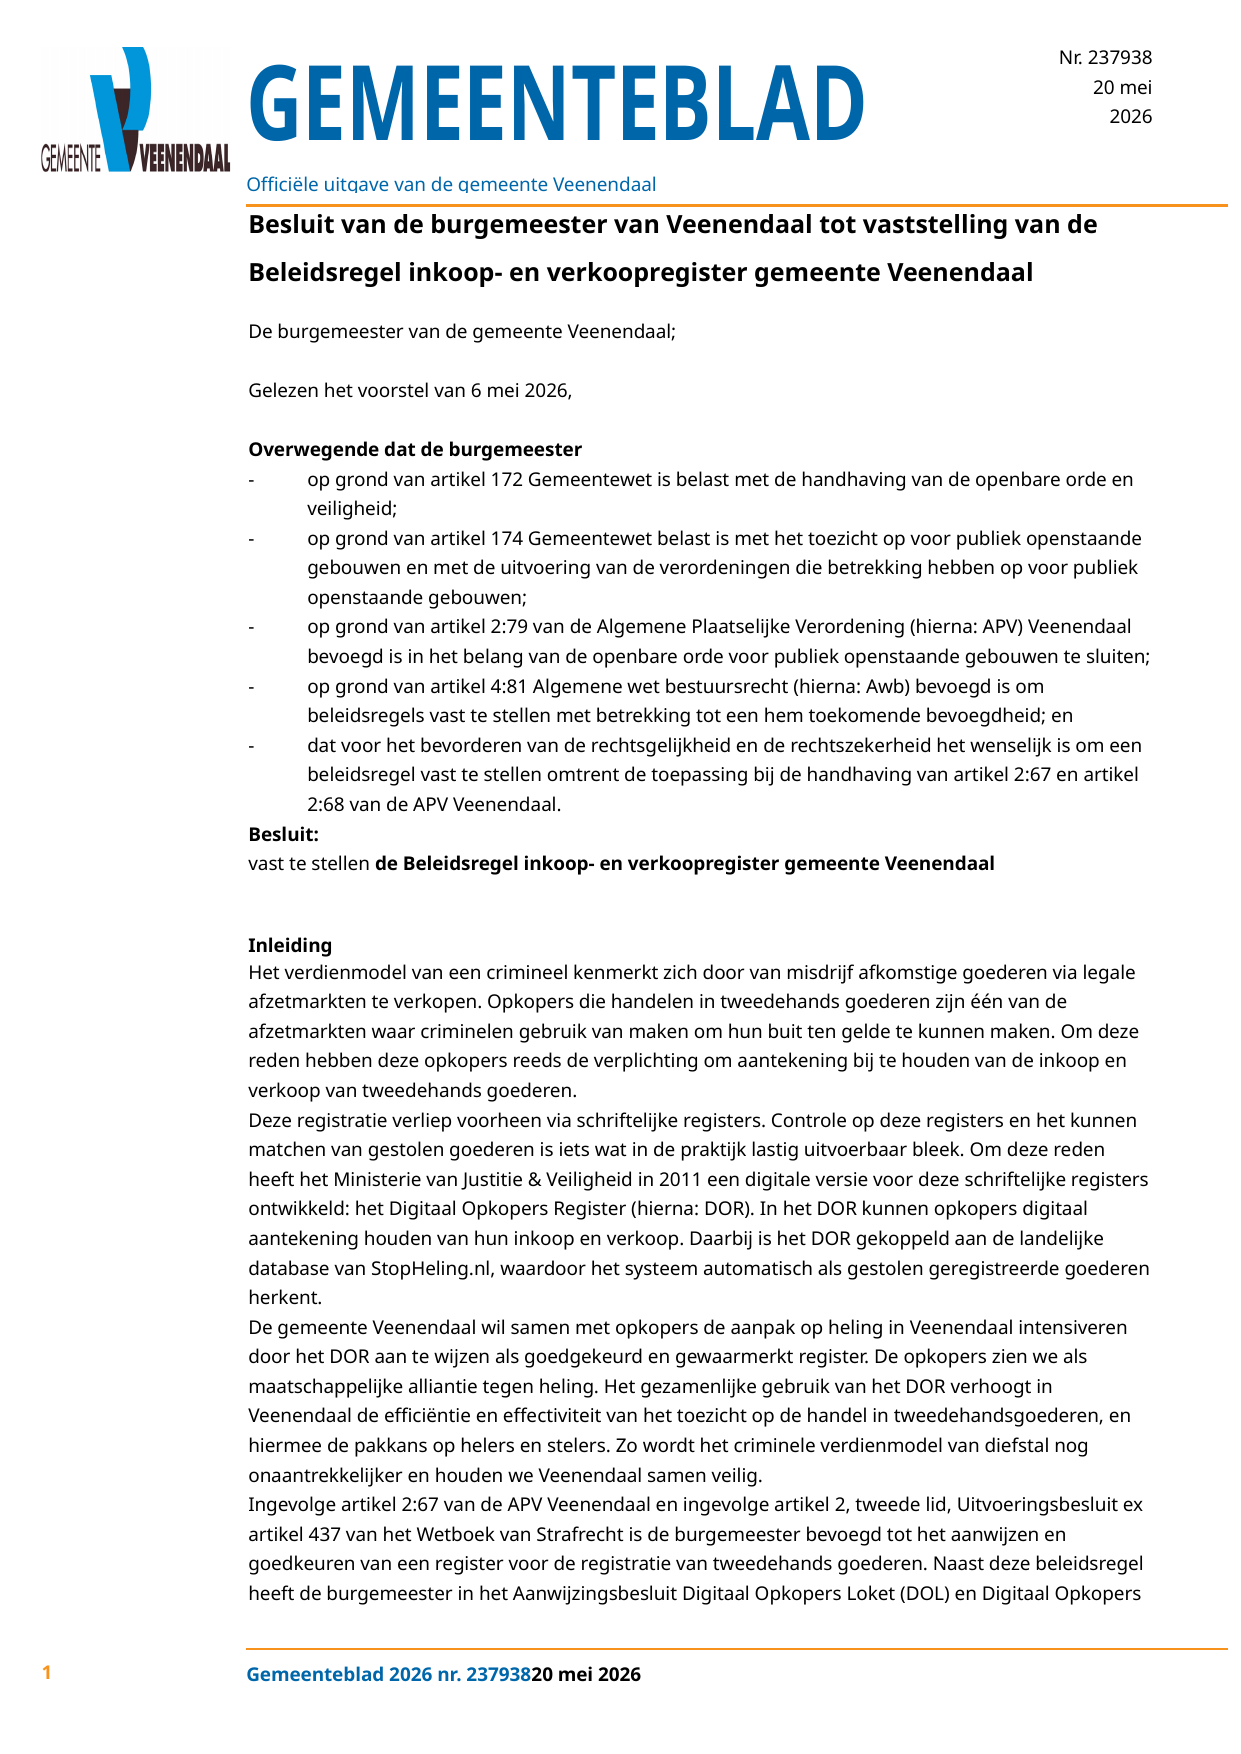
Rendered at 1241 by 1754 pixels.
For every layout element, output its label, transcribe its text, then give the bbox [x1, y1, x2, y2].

text Het verdienmodel van een crimineel kenmerkt zich door van misdrijf afkomstige goederen via legale afzetmarkten te verkopen. Opkopers die handelen in tweedehands goederen zijn één van de afzetmarkten waar criminelen gebruik van maken om hun buit ten gelde te kunnen maken. Om deze reden hebben deze opkopers reeds de verplichting om aantekening bij te houden van de inkoop en verkoop van tweedehands goederen. [248, 959, 1152, 1103]
text De burgemeester van de gemeente Veenendaal; [248, 318, 1152, 344]
list dat voor het bevorderen van de rechtsgelijkheid en de rechtszekerheid het wenselijk is om een beleidsregel vast te stellen omtrent de toepassing bij de handhaving van artikel 2:67 en artikel 2:68 van de APV Veenendaal. [248, 732, 1152, 817]
text De gemeente Veenendaal wil samen met opkopers de aanpak op heling in Veenendaal intensiveren door het DOR aan te wijzen als goedgekeurd en gewaarmerkt register. De opkopers zien we als maatschappelijke alliantie tegen heling. Het gezamenlijke gebruik van het DOR verhoogt in Veenendaal de efficiëntie en effectiviteit van het toezicht op de handel in tweedehandsgoederen, en hiermee de pakkans op helers en stelers. Zo wordt het criminele verdienmodel van diefstal nog onaantrekkelijker en houden we Veenendaal samen veilig. [248, 1314, 1152, 1487]
picture [41, 47, 130, 172]
text Overwegende dat de burgemeester [248, 436, 1152, 462]
text Besluit van de burgemeester van Veenendaal tot vaststelling van de Beleidsregel inkoop- en verkoopregister gemeente Veenendaal [248, 207, 1152, 288]
list op grond van artikel 2:79 van de Algemene Plaatselijke Verordening (hierna: APV) Veenendaal bevoegd is in het belang van de openbare orde voor publiek openstaande gebouwen te sluiten; [248, 614, 1152, 669]
list op grond van artikel 4:81 Algemene wet bestuursrecht (hierna: Awb) bevoegd is om beleidsregels vast te stellen met betrekking tot een hem toekomende bevoegdheid; en [248, 673, 1152, 728]
picture [123, 47, 231, 172]
text Deze registratie verliep voorheen via schriftelijke registers. Controle op deze registers en het kunnen matchen van gestolen goederen is iets wat in de praktijk lastig uitvoerbaar bleek. Om deze reden heeft het Ministerie van Justitie & Veiligheid in 2011 een digitale versie voor deze schriftelijke registers ontwikkeld: het Digitaal Opkopers Register (hierna: DOR). In het DOR kunnen opkopers digitaal aantekening houden van hun inkoop en verkoop. Daarbij is het DOR gekoppeld aan de landelijke database van StopHeling.nl, waardoor het systeem automatisch als gestolen geregistreerde goederen herkent. [248, 1107, 1152, 1310]
text Besluit: [248, 821, 1152, 847]
text Inleiding [248, 930, 1152, 959]
text Gelezen het voorstel van 6 mei 2026, [248, 377, 1152, 403]
text vast te stellen de Beleidsregel inkoop- en verkoopregister gemeente Veenendaal [248, 850, 1152, 876]
list op grond van artikel 172 Gemeentewet is belast met de handhaving van de openbare orde en veiligheid; [248, 466, 1152, 521]
text Ingevolge artikel 2:67 van de APV Veenendaal en ingevolge artikel 2, tweede lid, Uitvoeringsbesluit ex artikel 437 van het Wetboek van Strafrecht is de burgemeester bevoegd tot het aanwijzen en goedkeuren van een register voor de registratie van tweedehands goederen. Naast deze beleidsregel heeft de burgemeester in het Aanwijzingsbesluit Digitaal Opkopers Loket (DOL) en Digitaal Opkopers [248, 1491, 1152, 1606]
list op grond van artikel 174 Gemeentewet belast is met het toezicht op voor publiek openstaande gebouwen en met de uitvoering van de verordeningen die betrekking hebben op voor publiek openstaande gebouwen; [248, 525, 1152, 610]
